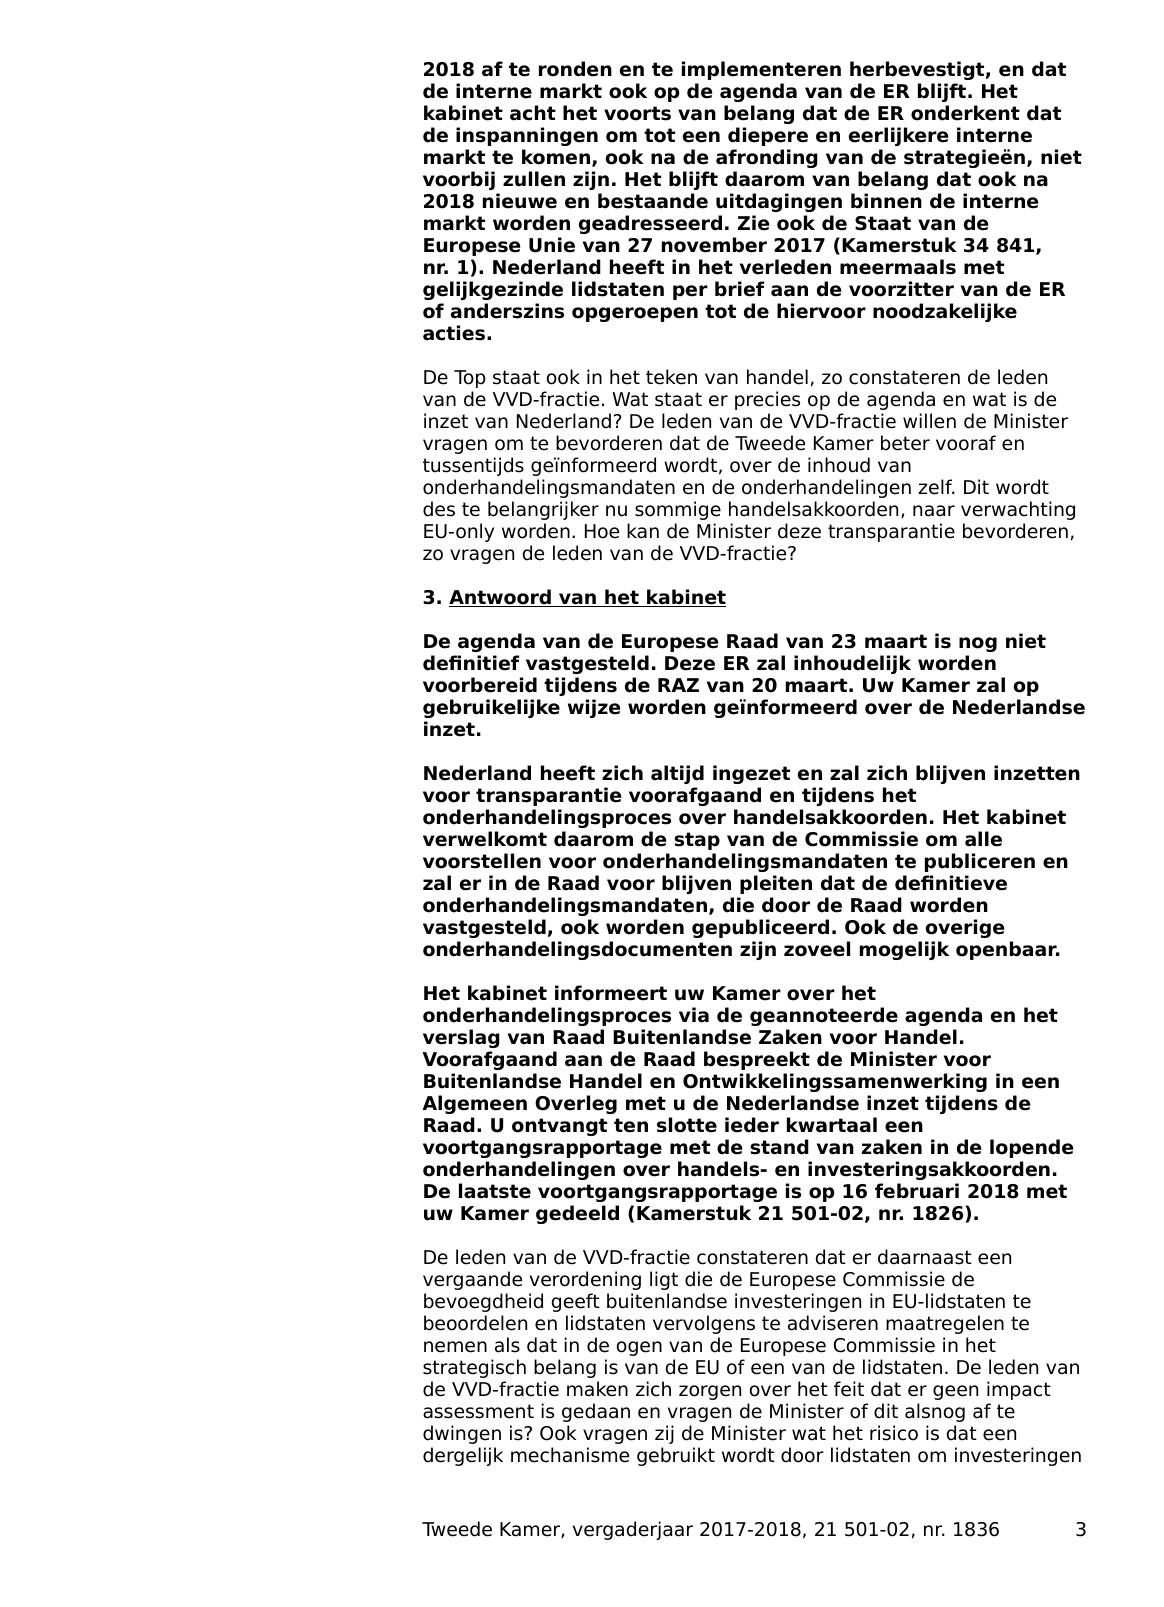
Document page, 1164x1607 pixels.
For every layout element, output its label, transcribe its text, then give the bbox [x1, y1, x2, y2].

text De Top staat ook in het teken van handel, zo constateren de leden van de VVD-fractie. Wat staat er precies op de agenda en wat is de inzet van Nederland? De leden van de VVD-fractie willen de Minister vragen om te bevorderen dat de Tweede Kamer beter vooraf en tussentijds geïnformeerd wordt, over de inhoud van onderhandelingsmandaten en de onderhandelingen zelf. Dit wordt des te belangrijker nu sommige handelsakkoorden, naar verwachting EU-only worden. Hoe kan de Minister deze transparantie bevorderen, zo vragen de leden van de VVD-fractie? [422, 367, 1087, 565]
text Nederland heeft zich altijd ingezet en zal zich blijven inzetten voor transparantie voorafgaand en tijdens het onderhandelingsproces over handelsakkoorden. Het kabinet verwelkomt daarom de stap van de Commissie om alle voorstellen voor onderhandelingsmandaten te publiceren en zal er in de Raad voor blijven pleiten dat de definitieve onderhandelingsmandaten, die door de Raad worden vastgesteld, ook worden gepubliceerd. Ook de overige onderhandelingsdocumenten zijn zoveel mogelijk openbaar. [422, 763, 1087, 961]
subtitle 3. Antwoord van het kabinet [422, 587, 1087, 609]
text Het kabinet informeert uw Kamer over het onderhandelingsproces via de geannoteerde agenda en het verslag van Raad Buitenlandse Zaken voor Handel. Voorafgaand aan de Raad bespreekt de Minister voor Buitenlandse Handel en Ontwikkelingssamenwerking in een Algemeen Overleg met u de Nederlandse inzet tijdens de Raad. U ontvangt ten slotte ieder kwartaal een voortgangsrapportage met de stand van zaken in de lopende onderhandelingen over handels- en investeringsakkoorden. De laatste voortgangsrapportage is op 16 februari 2018 met uw Kamer gedeeld (Kamerstuk 21 501-02, nr. 1826). [422, 983, 1087, 1225]
text De leden van de VVD-fractie constateren dat er daarnaast een vergaande verordening ligt die de Europese Commissie de bevoegdheid geeft buitenlandse investeringen in EU-lidstaten te beoordelen en lidstaten vervolgens te adviseren maatregelen te nemen als dat in de ogen van de Europese Commissie in het strategisch belang is van de EU of een van de lidstaten. De leden van de VVD-fractie maken zich zorgen over het feit dat er geen impact assessment is gedaan en vragen de Minister of dit alsnog af te dwingen is? Ook vragen zij de Minister wat het risico is dat een dergelijk mechanisme gebruikt wordt door lidstaten om investeringen [422, 1247, 1087, 1467]
text 2018 af te ronden en te implementeren herbevestigt, en dat de interne markt ook op de agenda van de ER blijft. Het kabinet acht het voorts van belang dat de ER onderkent dat de inspanningen om tot een diepere en eerlijkere interne markt te komen, ook na de afronding van de strategieën, niet voorbij zullen zijn. Het blijft daarom van belang dat ook na 2018 nieuwe en bestaande uitdagingen binnen de interne markt worden geadresseerd. Zie ook de Staat van de Europese Unie van 27 november 2017 (Kamerstuk 34 841, nr. 1). Nederland heeft in het verleden meermaals met gelijkgezinde lidstaten per brief aan de voorzitter van de ER of anderszins opgeroepen tot de hiervoor noodzakelijke acties. [422, 59, 1087, 345]
text De agenda van de Europese Raad van 23 maart is nog niet definitief vastgesteld. Deze ER zal inhoudelijk worden voorbereid tijdens de RAZ van 20 maart. Uw Kamer zal op gebruikelijke wijze worden geïnformeerd over de Nederlandse inzet. [422, 631, 1087, 741]
